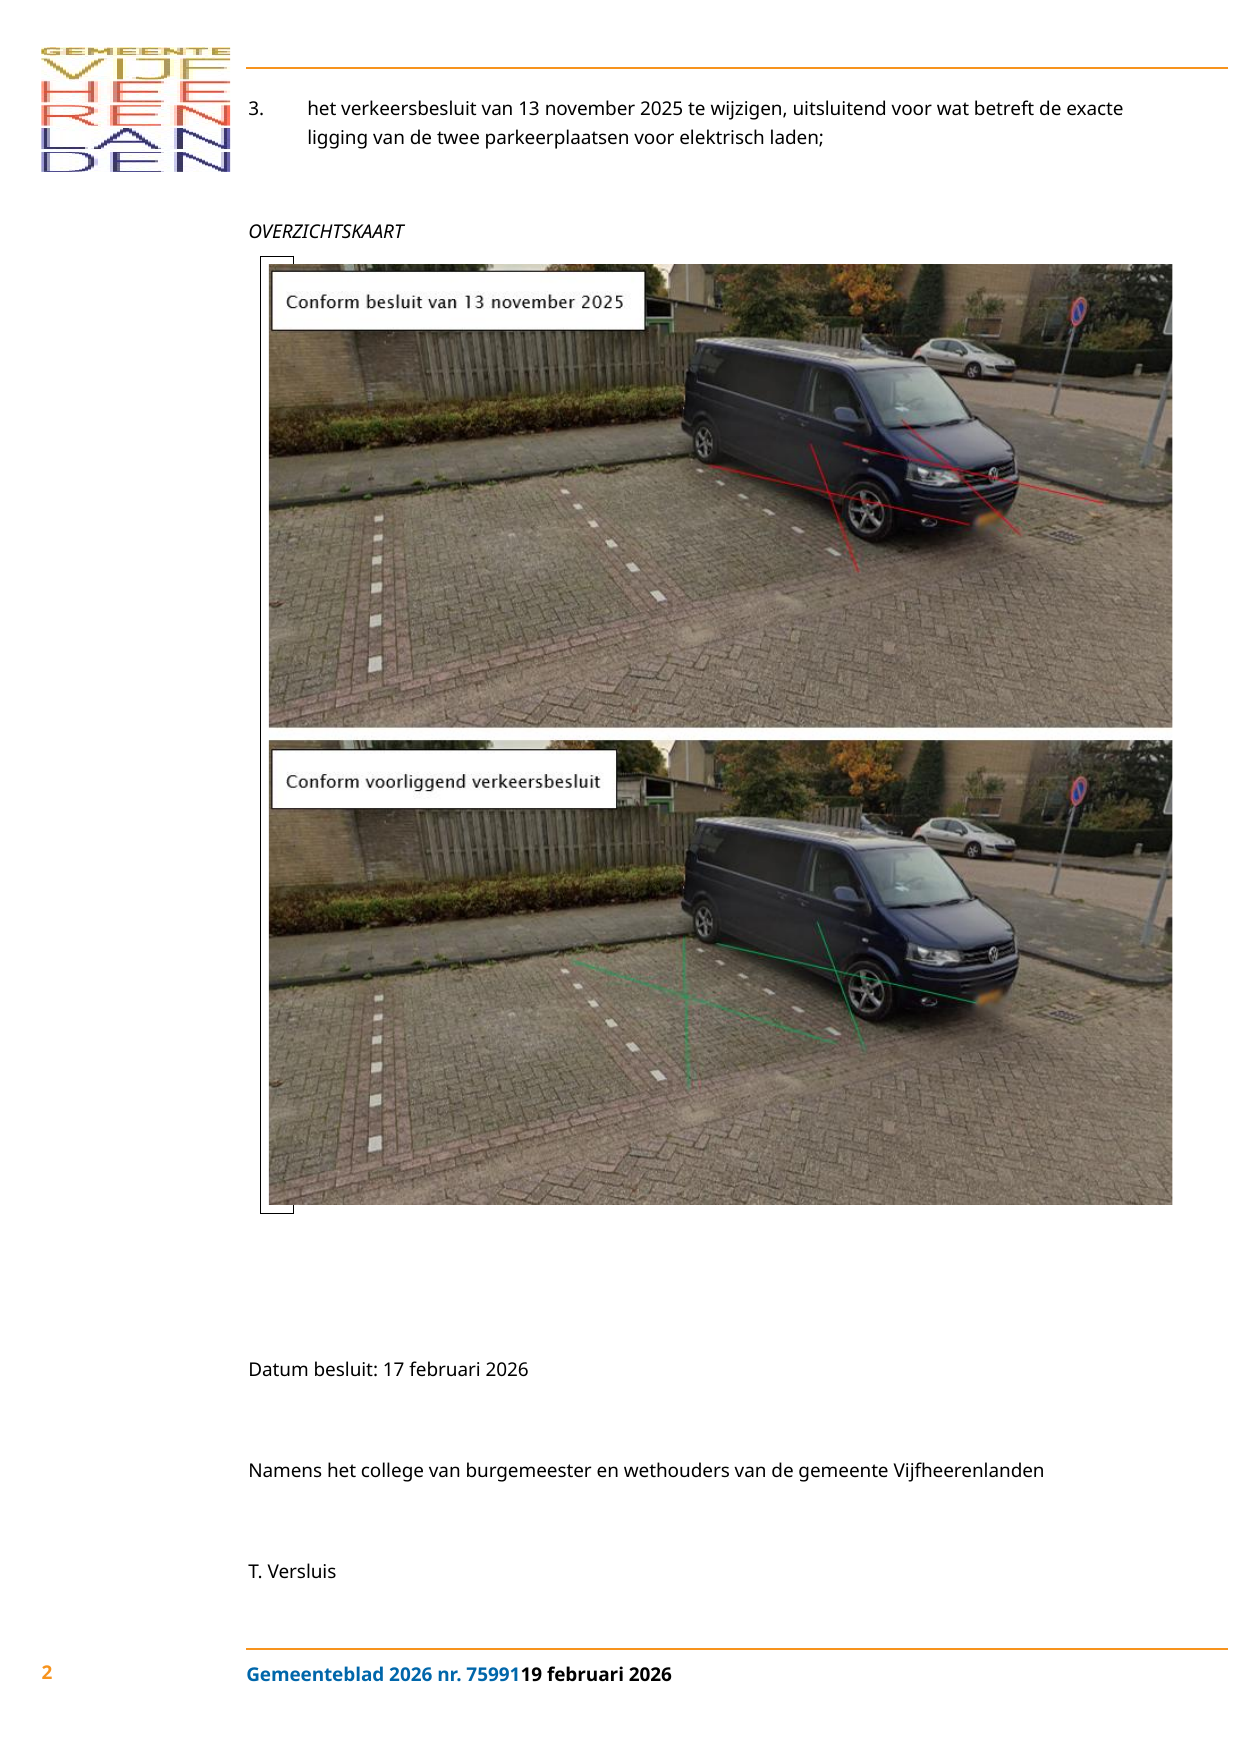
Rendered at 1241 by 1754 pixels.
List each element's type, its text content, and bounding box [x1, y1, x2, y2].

picture [41, 47, 231, 172]
text T. Versluis [248, 1558, 1152, 1584]
list het verkeersbesluit van 13 november 2025 te wijzigen, uitsluitend voor wat betreft de exacte ligging van de twee parkeerplaatsen voor elektrisch laden; [248, 95, 1152, 150]
text Namens het college van burgemeester en wethouders van de gemeente Vijfheerenlanden [248, 1457, 1152, 1483]
text OVERZICHTSKAART [248, 218, 1152, 244]
text Datum besluit: 17 februari 2026 [248, 1356, 1152, 1382]
picture [268, 264, 1173, 1205]
